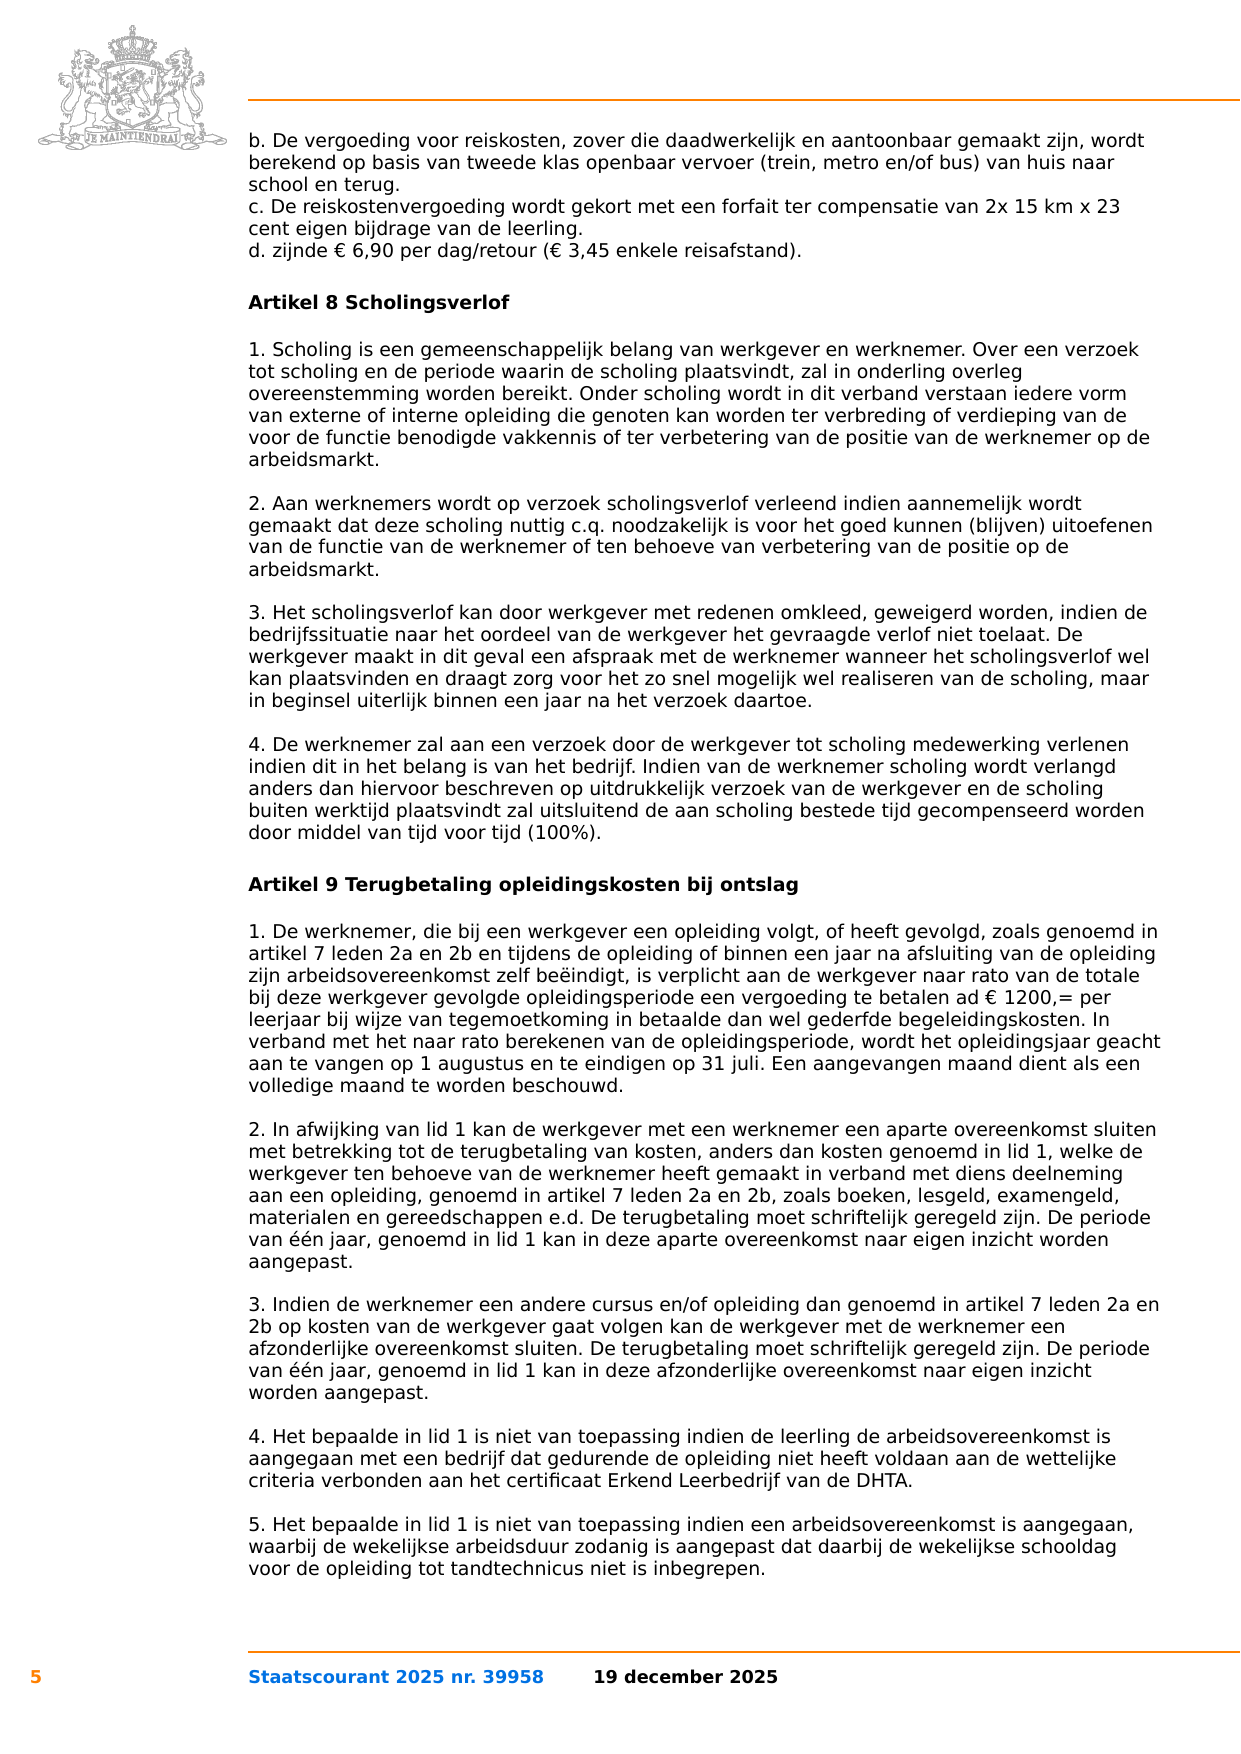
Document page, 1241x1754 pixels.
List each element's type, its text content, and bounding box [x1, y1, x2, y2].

text 2. Aan werknemers wordt op verzoek scholingsverlof verleend indien aannemelijk wordt gemaakt dat deze scholing nuttig c.q. noodzakelijk is voor het goed kunnen (blijven) uitoefenen van de functie van de werknemer of ten behoeve van verbetering van de positie op de arbeidsmarkt. [248, 492, 1163, 580]
text 3. Het scholingsverlof kan door werkgever met redenen omkleed, geweigerd worden, indien de bedrijfssituatie naar het oordeel van de werkgever het gevraagde verlof niet toelaat. De werkgever maakt in dit geval een afspraak met de werknemer wanneer het scholingsverlof wel kan plaatsvinden en draagt zorg voor het zo snel mogelijk wel realiseren van de scholing, maar in beginsel uiterlijk binnen een jaar na het verzoek daartoe. [248, 602, 1163, 712]
text 3. Indien de werknemer een andere cursus en/of opleiding dan genoemd in artikel 7 leden 2a en 2b op kosten van de werkgever gaat volgen kan de werkgever met de werknemer een afzonderlijke overeenkomst sluiten. De terugbetaling moet schriftelijk geregeld zijn. De periode van één jaar, genoemd in lid 1 kan in deze afzonderlijke overeenkomst naar eigen inzicht worden aangepast. [248, 1294, 1163, 1404]
subtitle Artikel 8 Scholingsverlof [248, 292, 1163, 314]
text 1. De werknemer, die bij een werkgever een opleiding volgt, of heeft gevolgd, zoals genoemd in artikel 7 leden 2a en 2b en tijdens de opleiding of binnen een jaar na afsluiting van de opleiding zijn arbeidsovereenkomst zelf beëindigt, is verplicht aan de werkgever naar rato van de totale bij deze werkgever gevolgde opleidingsperiode een vergoeding te betalen ad € 1200,= per leerjaar bij wijze van tegemoetkoming in betaalde dan wel gederfde begeleidingskosten. In verband met het naar rato berekenen van de opleidingsperiode, wordt het opleidingsjaar geacht aan te vangen op 1 augustus en te eindigen op 31 juli. Een aangevangen maand dient als een volledige maand te worden beschouwd. [248, 921, 1163, 1097]
text d. zijnde € 6,90 per dag/retour (€ 3,45 enkele reisafstand). [248, 240, 1163, 262]
text 1. Scholing is een gemeenschappelijk belang van werkgever en werknemer. Over een verzoek tot scholing en de periode waarin de scholing plaatsvindt, zal in onderling overleg overeenstemming worden bereikt. Onder scholing wordt in dit verband verstaan iedere vorm van externe of interne opleiding die genoten kan worden ter verbreding of verdieping van de voor de functie benodigde vakkennis of ter verbetering van de positie van de werknemer op de arbeidsmarkt. [248, 339, 1163, 471]
subtitle Artikel 9 Terugbetaling opleidingskosten bij ontslag [248, 874, 1163, 896]
text 4. Het bepaalde in lid 1 is niet van toepassing indien de leerling de arbeidsovereenkomst is aangegaan met een bedrijf dat gedurende de opleiding niet heeft voldaan aan de wettelijke criteria verbonden aan het certificaat Erkend Leerbedrijf van de DHTA. [248, 1426, 1163, 1492]
text 5. Het bepaalde in lid 1 is niet van toepassing indien een arbeidsovereenkomst is aangegaan, waarbij de wekelijkse arbeidsduur zodanig is aangepast dat daarbij de wekelijkse schooldag voor de opleiding tot tandtechnicus niet is inbegrepen. [248, 1514, 1163, 1580]
picture [38, 25, 227, 150]
text 2. In afwijking van lid 1 kan de werkgever met een werknemer een aparte overeenkomst sluiten met betrekking tot de terugbetaling van kosten, anders dan kosten genoemd in lid 1, welke de werkgever ten behoeve van de werknemer heeft gemaakt in verband met diens deelneming aan een opleiding, genoemd in artikel 7 leden 2a en 2b, zoals boeken, lesgeld, examengeld, materialen en gereedschappen e.d. De terugbetaling moet schriftelijk geregeld zijn. De periode van één jaar, genoemd in lid 1 kan in deze aparte overeenkomst naar eigen inzicht worden aangepast. [248, 1119, 1163, 1272]
text c. De reiskostenvergoeding wordt gekort met een forfait ter compensatie van 2x 15 km x 23 cent eigen bijdrage van de leerling. [248, 196, 1163, 240]
text 4. De werknemer zal aan een verzoek door de werkgever tot scholing medewerking verlenen indien dit in het belang is van het bedrijf. Indien van de werknemer scholing wordt verlangd anders dan hiervoor beschreven op uitdrukkelijk verzoek van de werkgever en de scholing buiten werktijd plaatsvindt zal uitsluitend de aan scholing bestede tijd gecompenseerd worden door middel van tijd voor tijd (100%). [248, 734, 1163, 844]
text b. De vergoeding voor reiskosten, zover die daadwerkelijk en aantoonbaar gemaakt zijn, wordt berekend op basis van tweede klas openbaar vervoer (trein, metro en/of bus) van huis naar school en terug. [248, 130, 1163, 196]
